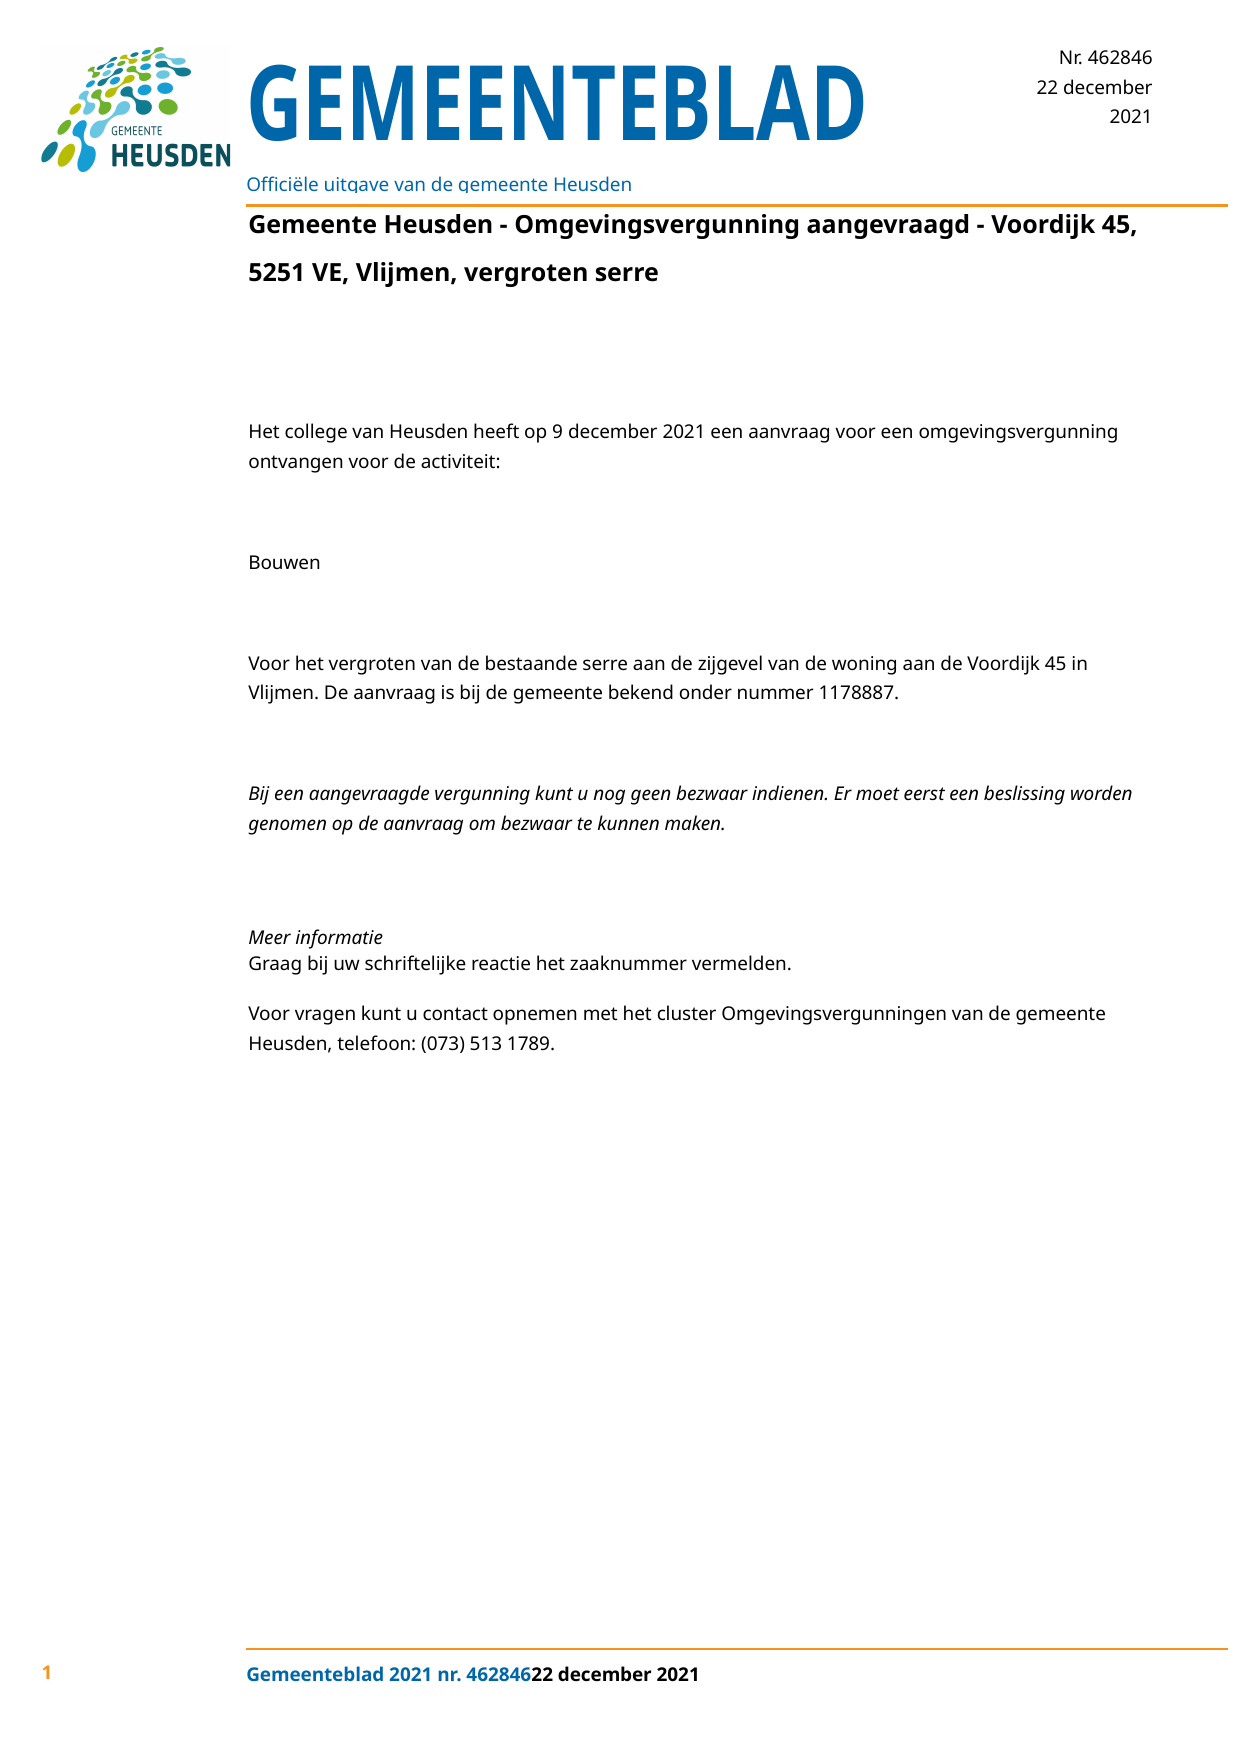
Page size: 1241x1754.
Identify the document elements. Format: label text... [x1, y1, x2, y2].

text Voor vragen kunt u contact opnemen met het cluster Omgevingsvergunningen van de gemeente Heusden, telefoon: (073) 513 1789. [248, 1001, 1152, 1056]
text Het college van Heusden heeft op 9 december 2021 een aanvraag voor een omgevingsvergunning ontvangen voor de activiteit: [248, 419, 1152, 474]
text Bouwen [248, 549, 1152, 575]
text Gemeente Heusden - Omgevingsvergunning aangevraagd - Voordijk 45, 5251 VE, Vlijmen, vergroten serre [248, 207, 1152, 288]
text Meer informatie [248, 924, 1152, 950]
text Voor het vergroten van de bestaande serre aan de zijgevel van de woning aan de Voordijk 45 in Vlijmen. De aanvraag is bij de gemeente bekend onder nummer 1178887. [248, 650, 1152, 705]
text Graag bij uw schriftelijke reactie het zaaknummer vermelden. [248, 950, 1152, 976]
picture [41, 47, 231, 172]
text Bij een aangevraagde vergunning kunt u nog geen bezwaar indienen. Er moet eerst een beslissing worden genomen op de aanvraag om bezwaar te kunnen maken. [248, 780, 1152, 836]
